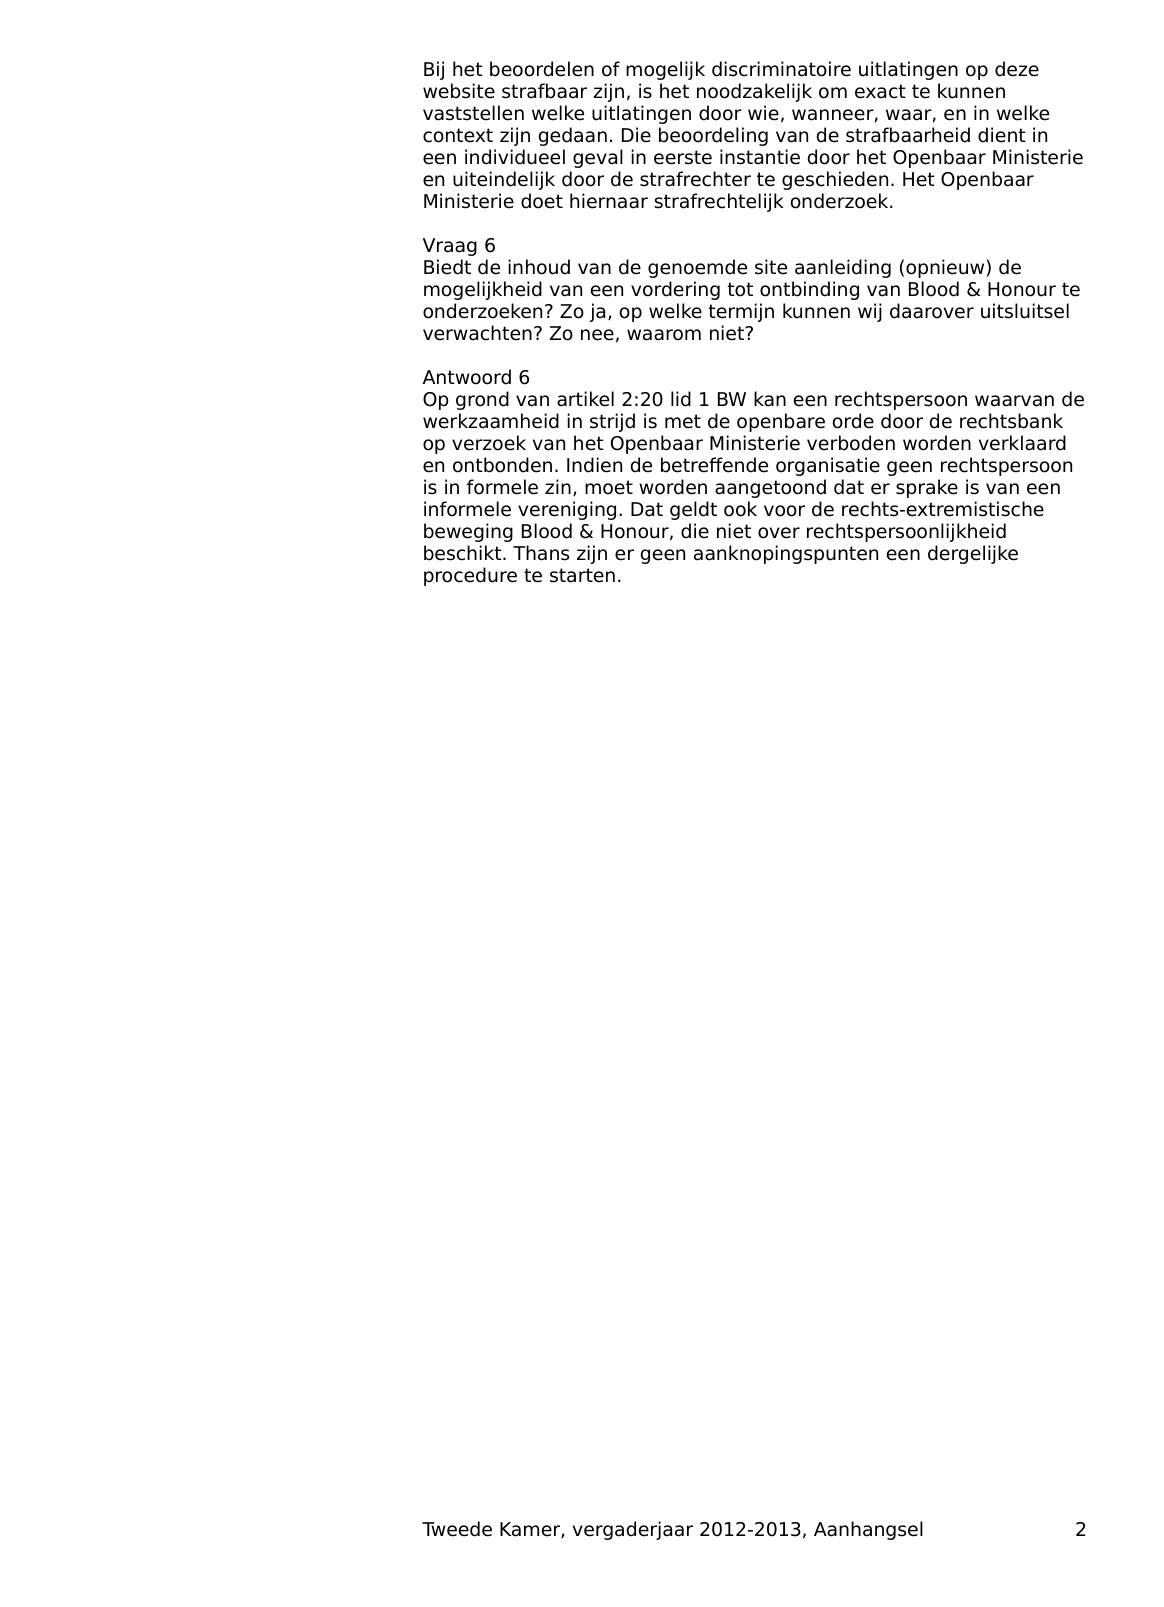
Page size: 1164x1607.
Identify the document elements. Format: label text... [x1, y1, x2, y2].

text Antwoord 6 [422, 367, 1087, 389]
text Biedt de inhoud van de genoemde site aanleiding (opnieuw) de mogelijkheid van een vordering tot ontbinding van Blood & Honour te onderzoeken? Zo ja, op welke termijn kunnen wij daarover uitsluitsel verwachten? Zo nee, waarom niet? [422, 257, 1087, 345]
text Vraag 6 [422, 235, 1087, 257]
text Bij het beoordelen of mogelijk discriminatoire uitlatingen op deze website strafbaar zijn, is het noodzakelijk om exact te kunnen vaststellen welke uitlatingen door wie, wanneer, waar, en in welke context zijn gedaan. Die beoordeling van de strafbaarheid dient in een individueel geval in eerste instantie door het Openbaar Ministerie en uiteindelijk door de strafrechter te geschieden. Het Openbaar Ministerie doet hiernaar strafrechtelijk onderzoek. [422, 59, 1087, 213]
text Op grond van artikel 2:20 lid 1 BW kan een rechtspersoon waarvan de werkzaamheid in strijd is met de openbare orde door de rechtsbank op verzoek van het Openbaar Ministerie verboden worden verklaard en ontbonden. Indien de betreffende organisatie geen rechtspersoon is in formele zin, moet worden aangetoond dat er sprake is van een informele vereniging. Dat geldt ook voor de rechts-extremistische beweging Blood & Honour, die niet over rechtspersoonlijkheid beschikt. Thans zijn er geen aanknopingspunten een dergelijke procedure te starten. [422, 389, 1087, 587]
